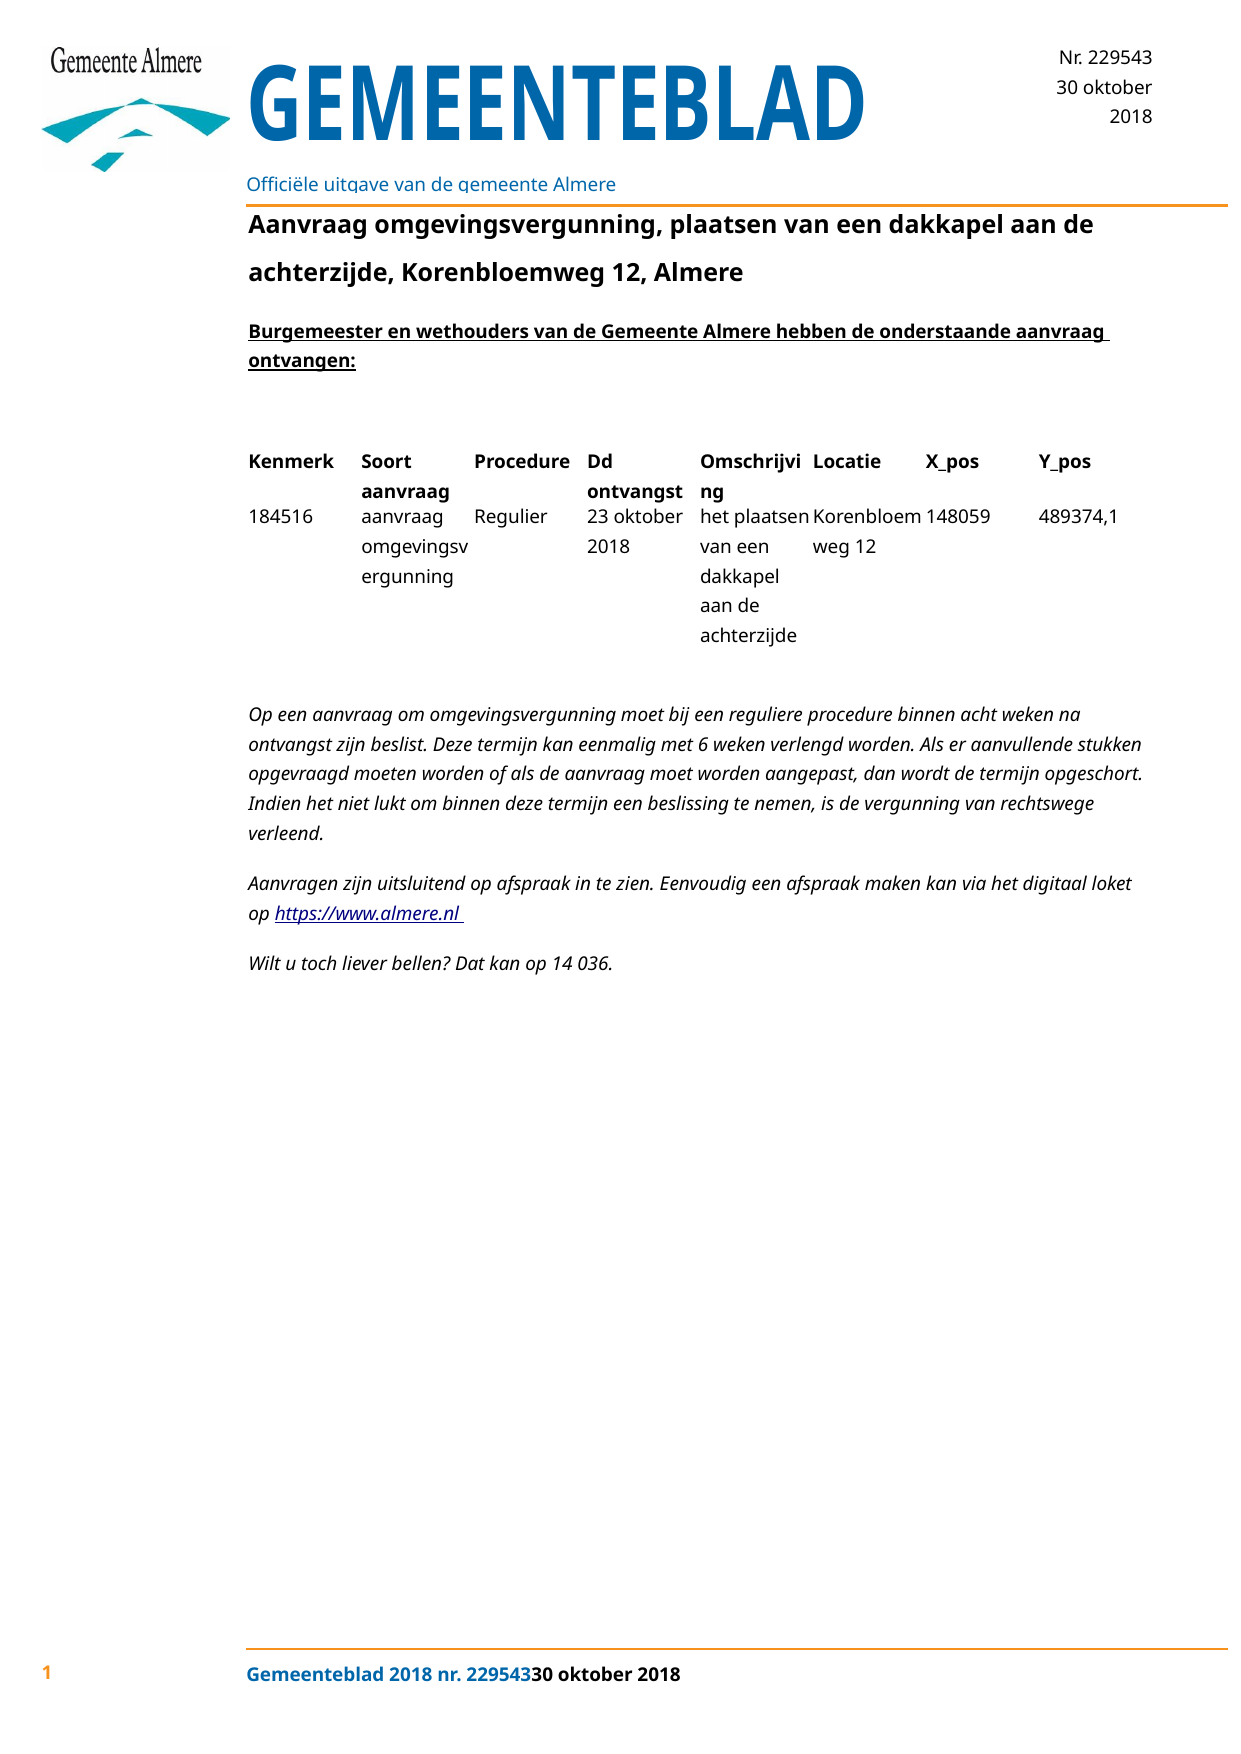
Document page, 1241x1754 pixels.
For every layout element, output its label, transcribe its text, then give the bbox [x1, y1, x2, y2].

table_header Dd ontvangst [587, 449, 700, 504]
table_header Soort aanvraag [361, 449, 474, 504]
table_cell Korenbloemweg 12 [813, 504, 926, 648]
table_header X_pos [926, 449, 1038, 504]
table_cell 184516 [248, 504, 361, 648]
text Aanvraag omgevingsvergunning, plaatsen van een dakkapel aan de achterzijde, Korenbloemweg 12, Almere [248, 207, 1152, 288]
text Aanvragen zijn uitsluitend op afspraak in te zien. Eenvoudig een afspraak maken kan via het digitaal loket op https://www.almere.nl [248, 870, 1152, 926]
table_header Kenmerk [248, 449, 361, 504]
picture [41, 47, 231, 172]
table_cell 23 oktober 2018 [587, 504, 700, 648]
table_cell 489374,1 [1039, 504, 1152, 648]
text Op een aanvraag om omgevingsvergunning moet bij een reguliere procedure binnen acht weken na ontvangst zijn beslist. Deze termijn kan eenmalig met 6 weken verlengd worden. Als er aanvullende stukken opgevraagd moeten worden of als de aanvraag moet worden aangepast, dan wordt de termijn opgeschort. Indien het niet lukt om binnen deze termijn een beslissing te nemen, is de vergunning van rechtswege verleend. [248, 701, 1152, 846]
table_cell 148059 [926, 504, 1038, 648]
table_cell aanvraag omgevingsvergunning [361, 504, 474, 648]
text Burgemeester en wethouders van de Gemeente Almere hebben de onderstaande aanvraag ontvangen: [248, 318, 1152, 373]
table_header Locatie [813, 449, 926, 504]
table_header Y_pos [1039, 449, 1152, 504]
table_header Omschrijving [700, 449, 813, 504]
text Wilt u toch liever bellen? Dat kan op 14 036. [248, 950, 1152, 976]
table_cell het plaatsen van een dakkapel aan de achterzijde [700, 504, 813, 648]
table_header Procedure [474, 449, 587, 504]
table_cell Regulier [474, 504, 587, 648]
